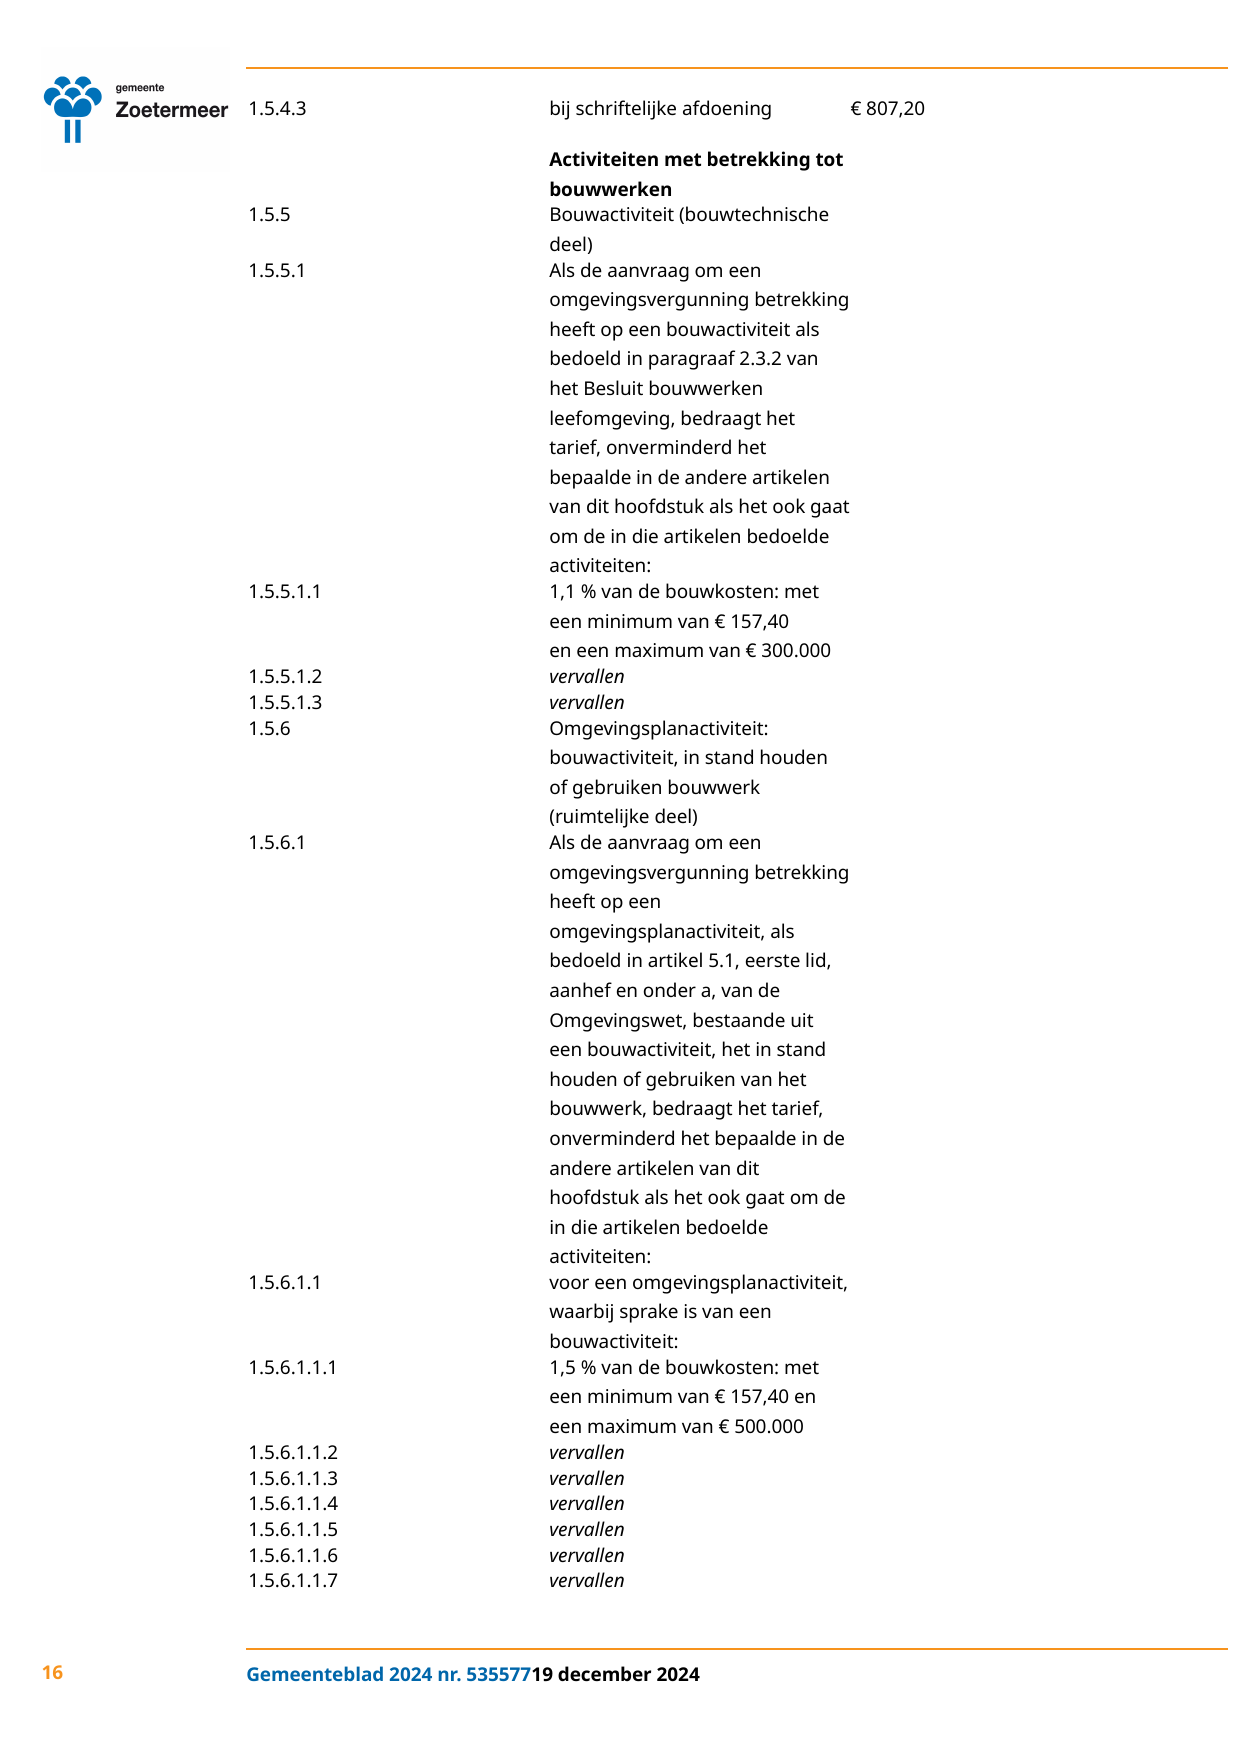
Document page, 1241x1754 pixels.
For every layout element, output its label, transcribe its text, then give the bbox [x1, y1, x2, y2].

table_cell Als de aanvraag om een omgevingsvergunning betrekking heeft op een bouwactiviteit als bedoeld in paragraaf 2.3.2 van het Besluit bouwwerken leefomgeving, bedraagt het tarief, onverminderd het bepaalde in de andere artikelen van dit hoofdstuk als het ook gaat om de in die artikelen bedoelde activiteiten: [549, 257, 850, 578]
table_cell 1.5.6.1 [248, 829, 549, 1269]
table_cell [850, 257, 1152, 578]
table_cell 1.5.5.1.3 [248, 689, 549, 715]
table_cell 1.5.6.1.1 [248, 1269, 549, 1354]
table_cell vervallen [549, 1439, 850, 1465]
table_cell [850, 715, 1152, 829]
picture [41, 47, 231, 172]
table_cell [850, 1269, 1152, 1354]
table_cell 1.5.6.1.1.6 [248, 1542, 549, 1568]
table_cell [549, 121, 850, 146]
table_cell [850, 579, 1152, 663]
table_cell 1.5.6.1.1.5 [248, 1516, 549, 1542]
table_cell 1.5.6.1.1.4 [248, 1490, 549, 1516]
table_cell [850, 1542, 1152, 1568]
table_cell 1,5 % van de bouwkosten: met een minimum van € 157,40 en een maximum van € 500.000 [549, 1354, 850, 1439]
table_cell [248, 121, 549, 146]
table_cell € 807,20 [850, 95, 1152, 121]
table_cell Als de aanvraag om een omgevingsvergunning betrekking heeft op een omgevingsplanactiviteit, als bedoeld in artikel 5.1, eerste lid, aanhef en onder a, van de Omgevingswet, bestaande uit een bouwactiviteit, het in stand houden of gebruiken van het bouwwerk, bedraagt het tarief, onverminderd het bepaalde in de andere artikelen van dit hoofdstuk als het ook gaat om de in die artikelen bedoelde activiteiten: [549, 829, 850, 1269]
table_cell [248, 146, 549, 202]
table_cell Bouwactiviteit (bouwtechnische deel) [549, 202, 850, 257]
table_cell vervallen [549, 1516, 850, 1542]
table_cell 1.5.6.1.1.7 [248, 1568, 549, 1593]
table_cell vervallen [549, 1568, 850, 1593]
table_cell 1.5.5.1.1 [248, 579, 549, 663]
table_cell vervallen [549, 663, 850, 689]
table_cell Omgevingsplanactiviteit: bouwactiviteit, in stand houden of gebruiken bouwwerk (ruimtelijke deel) [549, 715, 850, 829]
table_cell [850, 146, 1152, 202]
table_cell [850, 829, 1152, 1269]
table_cell vervallen [549, 689, 850, 715]
table_cell 1.5.5.1.2 [248, 663, 549, 689]
table_cell vervallen [549, 1490, 850, 1516]
table_cell 1.5.5 [248, 202, 549, 257]
table_cell [850, 663, 1152, 689]
table_cell 1.5.5.1 [248, 257, 549, 578]
table_cell [850, 1354, 1152, 1439]
table_cell bij schriftelijke afdoening [549, 95, 850, 121]
table_cell voor een omgevingsplanactiviteit, waarbij sprake is van een bouwactiviteit: [549, 1269, 850, 1354]
table_cell [850, 689, 1152, 715]
table_cell 1,1 % van de bouwkosten: met een minimum van € 157,40 en een maximum van € 300.000 [549, 579, 850, 663]
table_cell Activiteiten met betrekking tot bouwwerken [549, 146, 850, 202]
table_cell 1.5.4.3 [248, 95, 549, 121]
table_cell [850, 1568, 1152, 1593]
table_cell 1.5.6.1.1.1 [248, 1354, 549, 1439]
table_cell [850, 1516, 1152, 1542]
table_cell 1.5.6.1.1.2 [248, 1439, 549, 1465]
table_cell [850, 1465, 1152, 1490]
table_cell vervallen [549, 1465, 850, 1490]
table_cell [850, 1439, 1152, 1465]
table_cell [850, 121, 1152, 146]
table_cell [850, 1490, 1152, 1516]
table_cell vervallen [549, 1542, 850, 1568]
table_cell 1.5.6.1.1.3 [248, 1465, 549, 1490]
table_cell 1.5.6 [248, 715, 549, 829]
table_cell [850, 202, 1152, 257]
